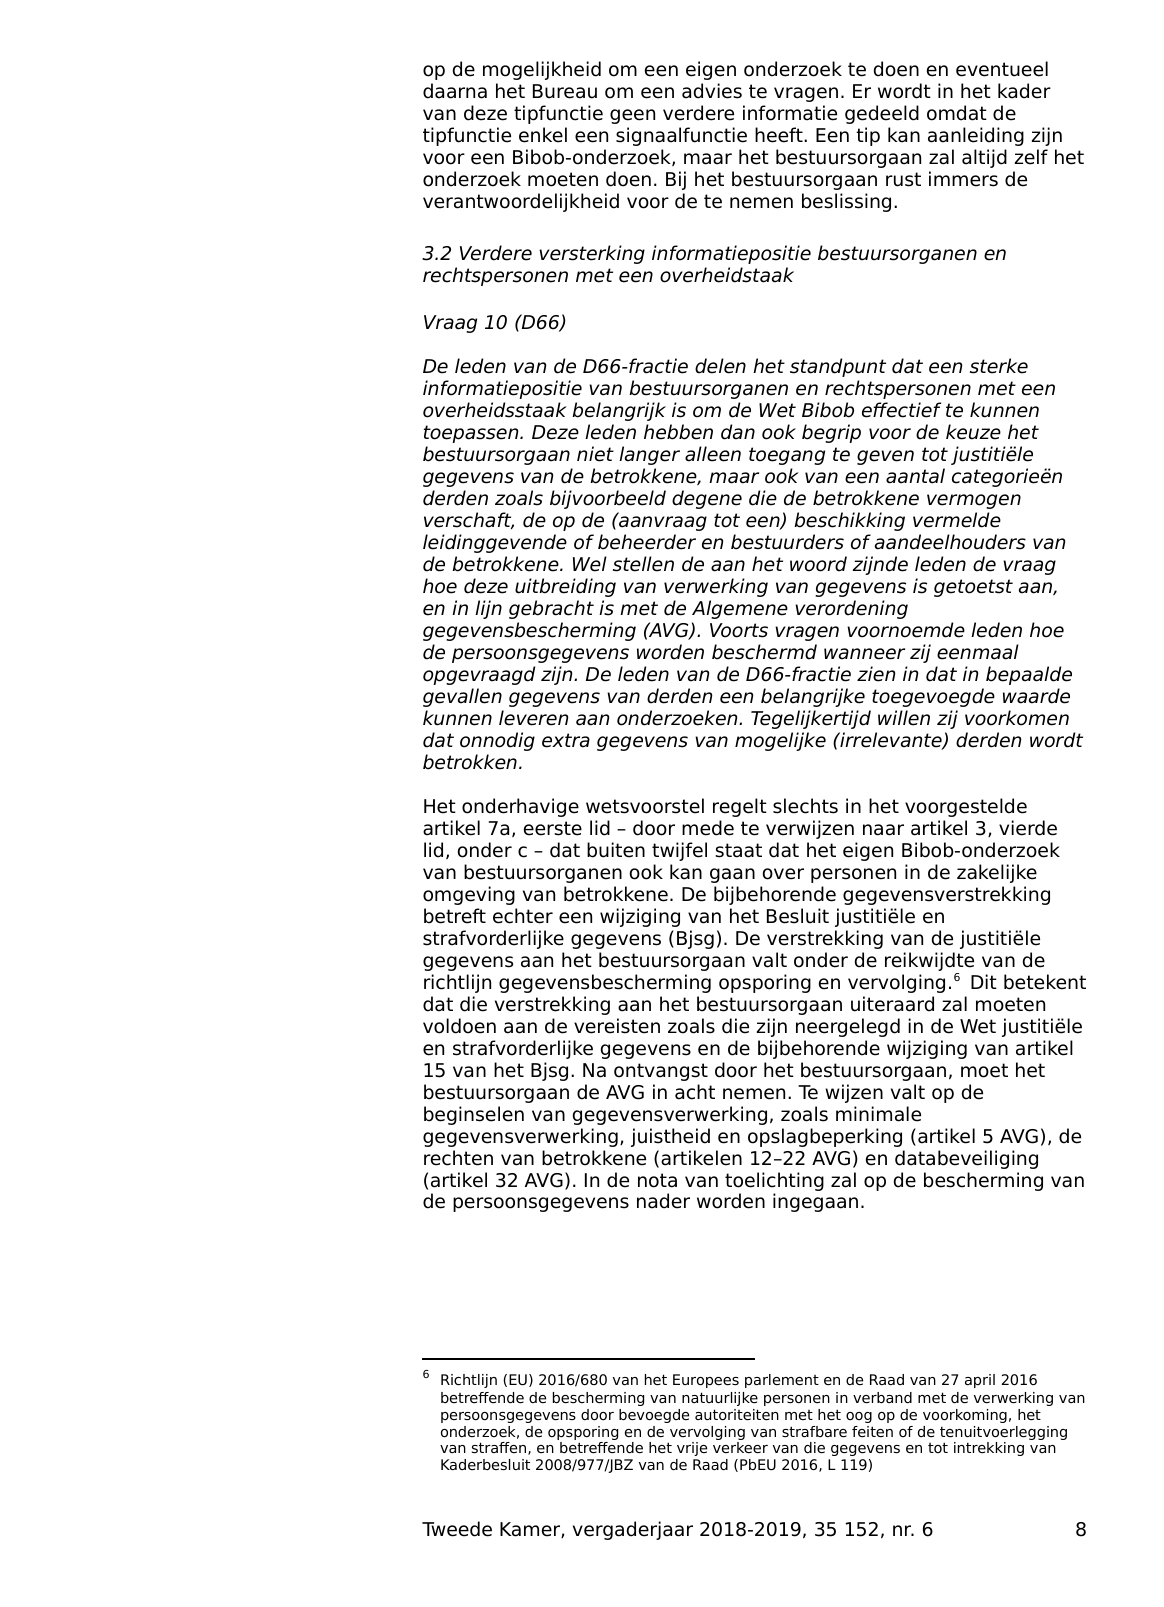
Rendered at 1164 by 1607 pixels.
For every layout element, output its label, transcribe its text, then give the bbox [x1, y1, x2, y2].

subtitle Vraag 10 (D66) [422, 312, 1087, 334]
subtitle 3.2 Verdere versterking informatiepositie bestuursorganen en rechtspersonen met een overheidstaak [422, 243, 1087, 287]
text De leden van de D66-fractie delen het standpunt dat een sterke informatiepositie van bestuursorganen en rechtspersonen met een overheidsstaak belangrijk is om de Wet Bibob effectief te kunnen toepassen. Deze leden hebben dan ook begrip voor de keuze het bestuursorgaan niet langer alleen toegang te geven tot justitiële gegevens van de betrokkene, maar ook van een aantal categorieën derden zoals bijvoorbeeld degene die de betrokkene vermogen verschaft, de op de (aanvraag tot een) beschikking vermelde leidinggevende of beheerder en bestuurders of aandeelhouders van de betrokkene. Wel stellen de aan het woord zijnde leden de vraag hoe deze uitbreiding van verwerking van gegevens is getoetst aan, en in lijn gebracht is met de Algemene verordening gegevensbescherming (AVG). Voorts vragen voornoemde leden hoe de persoonsgegevens worden beschermd wanneer zij eenmaal opgevraagd zijn. De leden van de D66-fractie zien in dat in bepaalde gevallen gegevens van derden een belangrijke toegevoegde waarde kunnen leveren aan onderzoeken. Tegelijkertijd willen zij voorkomen dat onnodig extra gegevens van mogelijke (irrelevante) derden wordt betrokken. [422, 356, 1087, 774]
text op de mogelijkheid om een eigen onderzoek te doen en eventueel daarna het Bureau om een advies te vragen. Er wordt in het kader van deze tipfunctie geen verdere informatie gedeeld omdat de tipfunctie enkel een signaalfunctie heeft. Een tip kan aanleiding zijn voor een Bibob-onderzoek, maar het bestuursorgaan zal altijd zelf het onderzoek moeten doen. Bij het bestuursorgaan rust immers de verantwoordelijkheid voor de te nemen beslissing. [422, 59, 1087, 213]
text Het onderhavige wetsvoorstel regelt slechts in het voorgestelde artikel 7a, eerste lid – door mede te verwijzen naar artikel 3, vierde lid, onder c – dat buiten twijfel staat dat het eigen Bibob-onderzoek van bestuursorganen ook kan gaan over personen in de zakelijke omgeving van betrokkene. De bijbehorende gegevensverstrekking betreft echter een wijziging van het Besluit justitiële en strafvorderlijke gegevens (Bjsg). De verstrekking van de justitiële gegevens aan het bestuursorgaan valt onder de reikwijdte van de richtlijn gegevensbescherming opsporing en vervolging. Dit betekent dat die verstrekking aan het bestuursorgaan uiteraard zal moeten voldoen aan de vereisten zoals die zijn neergelegd in de Wet justitiële en strafvorderlijke gegevens en de bijbehorende wijziging van artikel 15 van het Bjsg. Na ontvangst door het bestuursorgaan, moet het bestuursorgaan de AVG in acht nemen. Te wijzen valt op de beginselen van gegevensverwerking, zoals minimale gegevensverwerking, juistheid en opslagbeperking (artikel 5 AVG), de rechten van betrokkene (artikelen 12–22 AVG) en databeveiliging (artikel 32 AVG). In de nota van toelichting zal op de bescherming van de persoonsgegevens nader worden ingegaan. [422, 796, 1087, 1213]
text Richtlijn (EU) 2016/680 van het Europees parlement en de Raad van 27 april 2016 betreffende de bescherming van natuurlijke personen in verband met de verwerking van persoonsgegevens door bevoegde autoriteiten met het oog op de voorkoming, het onderzoek, de opsporing en de vervolging van strafbare feiten of de tenuitvoerlegging van straffen, en betreffende het vrije verkeer van die gegevens en tot intrekking van Kaderbesluit 2008/977/JBZ van de Raad (PbEU 2016, L 119) [422, 1368, 1087, 1474]
